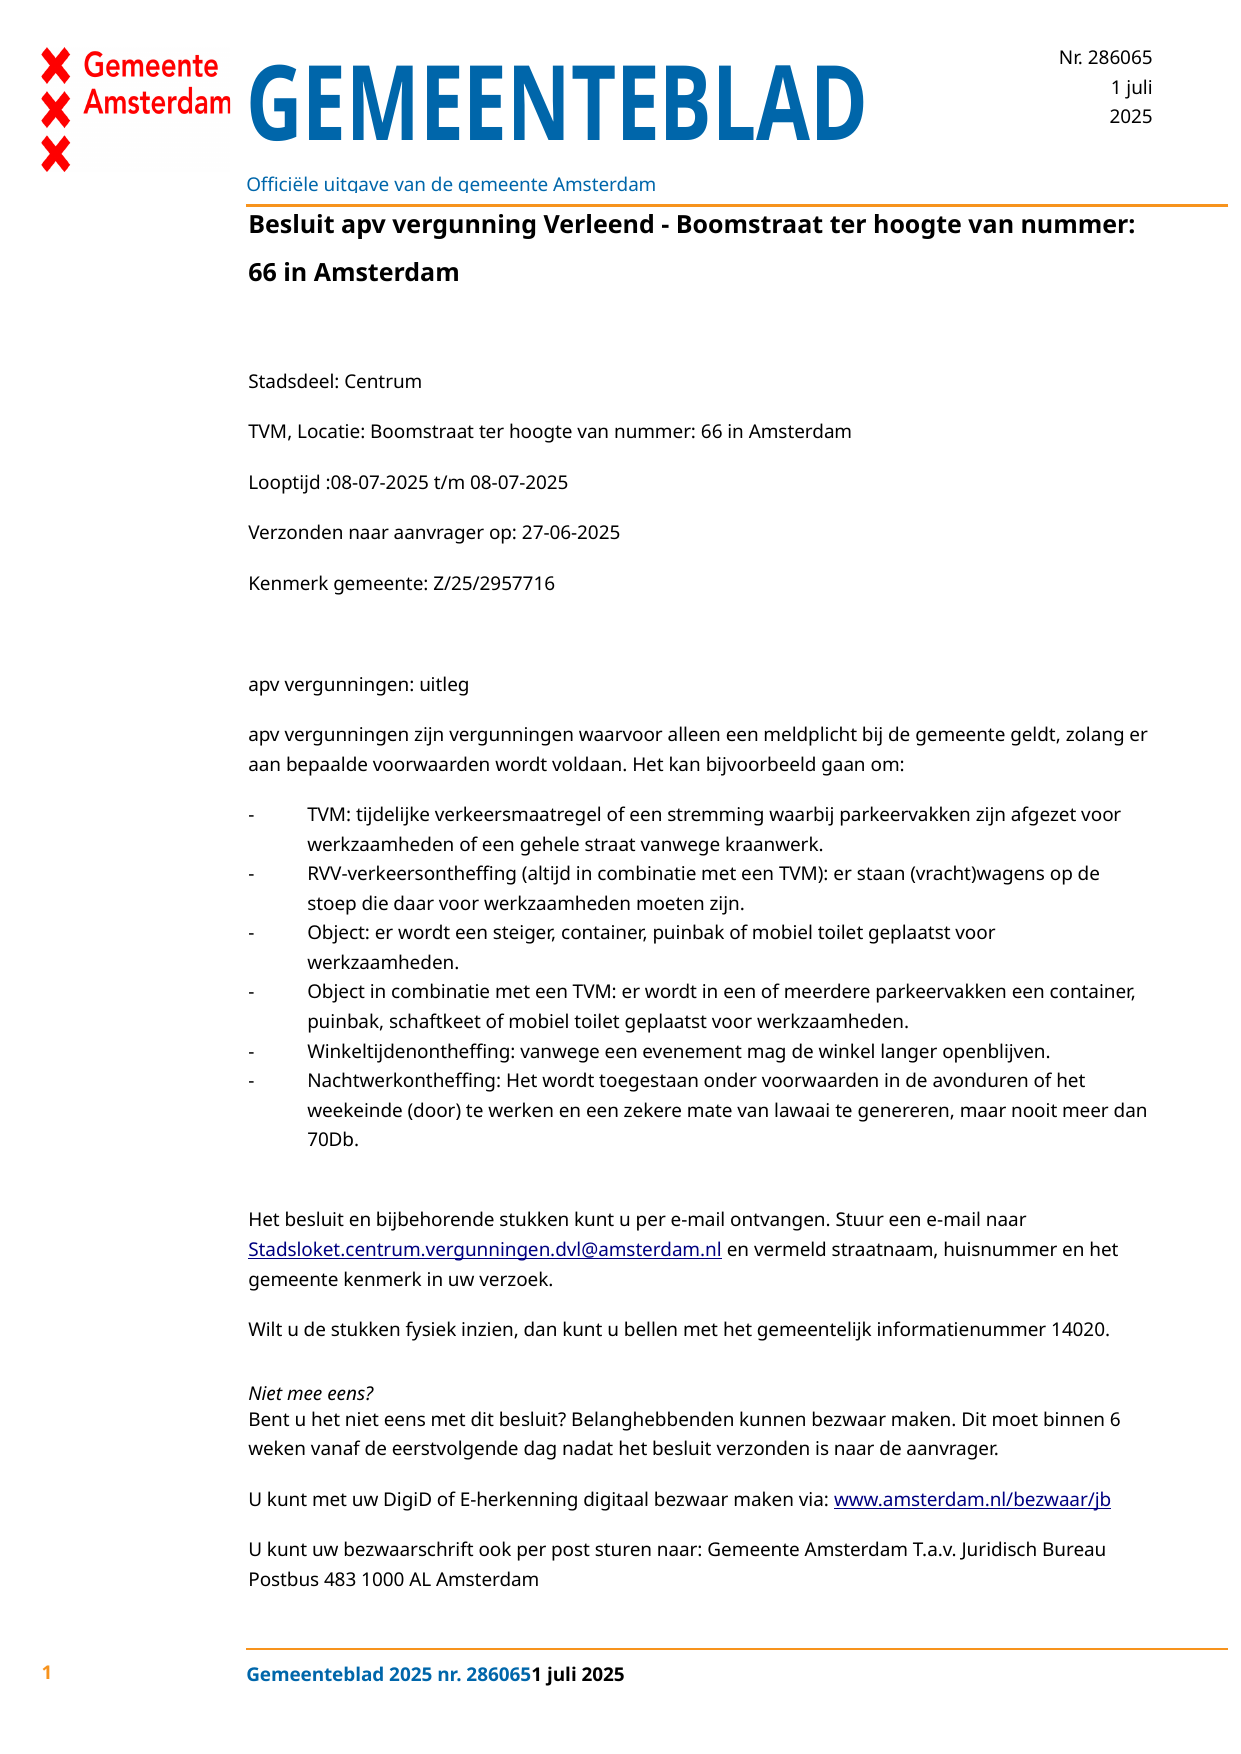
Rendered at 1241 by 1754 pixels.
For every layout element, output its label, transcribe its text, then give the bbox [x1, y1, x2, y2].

list RVV-verkeersontheffing (altijd in combinatie met een TVM): er staan (vracht)wagens op de stoep die daar voor werkzaamheden moeten zijn. [248, 860, 1152, 916]
list TVM: tijdelijke verkeersmaatregel of een stremming waarbij parkeervakken zijn afgezet voor werkzaamheden of een gehele straat vanwege kraanwerk. [248, 801, 1152, 857]
list Object in combinatie met een TVM: er wordt in een of meerdere parkeervakken een container, puinbak, schaftkeet of mobiel toilet geplaatst voor werkzaamheden. [248, 979, 1152, 1034]
list Nachtwerkontheffing: Het wordt toegestaan onder voorwaarden in de avonduren of het weekeinde (door) te werken en een zekere mate van lawaai te genereren, maar nooit meer dan 70Db. [248, 1067, 1152, 1152]
list Object: er wordt een steiger, container, puinbak of mobiel toilet geplaatst voor werkzaamheden. [248, 919, 1152, 975]
text Kenmerk gemeente: Z/25/2957716 [248, 570, 1152, 596]
text apv vergunningen: uitleg [248, 671, 1152, 697]
picture [41, 47, 231, 172]
list Winkeltijdenontheffing: vanwege een evenement mag de winkel langer openblijven. [248, 1038, 1152, 1064]
text U kunt met uw DigiD of E-herkenning digitaal bezwaar maken via: www.amsterdam.nl/bezwaar/jb [248, 1486, 1152, 1512]
text TVM, Locatie: Boomstraat ter hoogte van nummer: 66 in Amsterdam [248, 419, 1152, 444]
text Het besluit en bijbehorende stukken kunt u per e-mail ontvangen. Stuur een e-mail naar Stadsloket.centrum.vergunningen.dvl@amsterdam.nl en vermeld straatnaam, huisnummer en het gemeente kenmerk in uw verzoek. [248, 1207, 1152, 1292]
text Besluit apv vergunning Verleend - Boomstraat ter hoogte van nummer: 66 in Amsterdam [248, 207, 1152, 288]
text Looptijd :08-07-2025 t/m 08-07-2025 [248, 469, 1152, 495]
text apv vergunningen zijn vergunningen waarvoor alleen een meldplicht bij de gemeente geldt, zolang er aan bepaalde voorwaarden wordt voldaan. Het kan bijvoorbeeld gaan om: [248, 721, 1152, 777]
text U kunt uw bezwaarschrift ook per post sturen naar: Gemeente Amsterdam T.a.v. Juridisch Bureau Postbus 483 1000 AL Amsterdam [248, 1536, 1152, 1592]
text Stadsdeel: Centrum [248, 368, 1152, 394]
text Wilt u de stukken fysiek inzien, dan kunt u bellen met het gemeentelijk informatienummer 14020. [248, 1316, 1152, 1342]
text Verzonden naar aanvrager op: 27-06-2025 [248, 519, 1152, 545]
text Niet mee eens? [248, 1380, 1152, 1406]
text Bent u het niet eens met dit besluit? Belanghebbenden kunnen bezwaar maken. Dit moet binnen 6 weken vanaf de eerstvolgende dag nadat het besluit verzonden is naar de aanvrager. [248, 1406, 1152, 1461]
